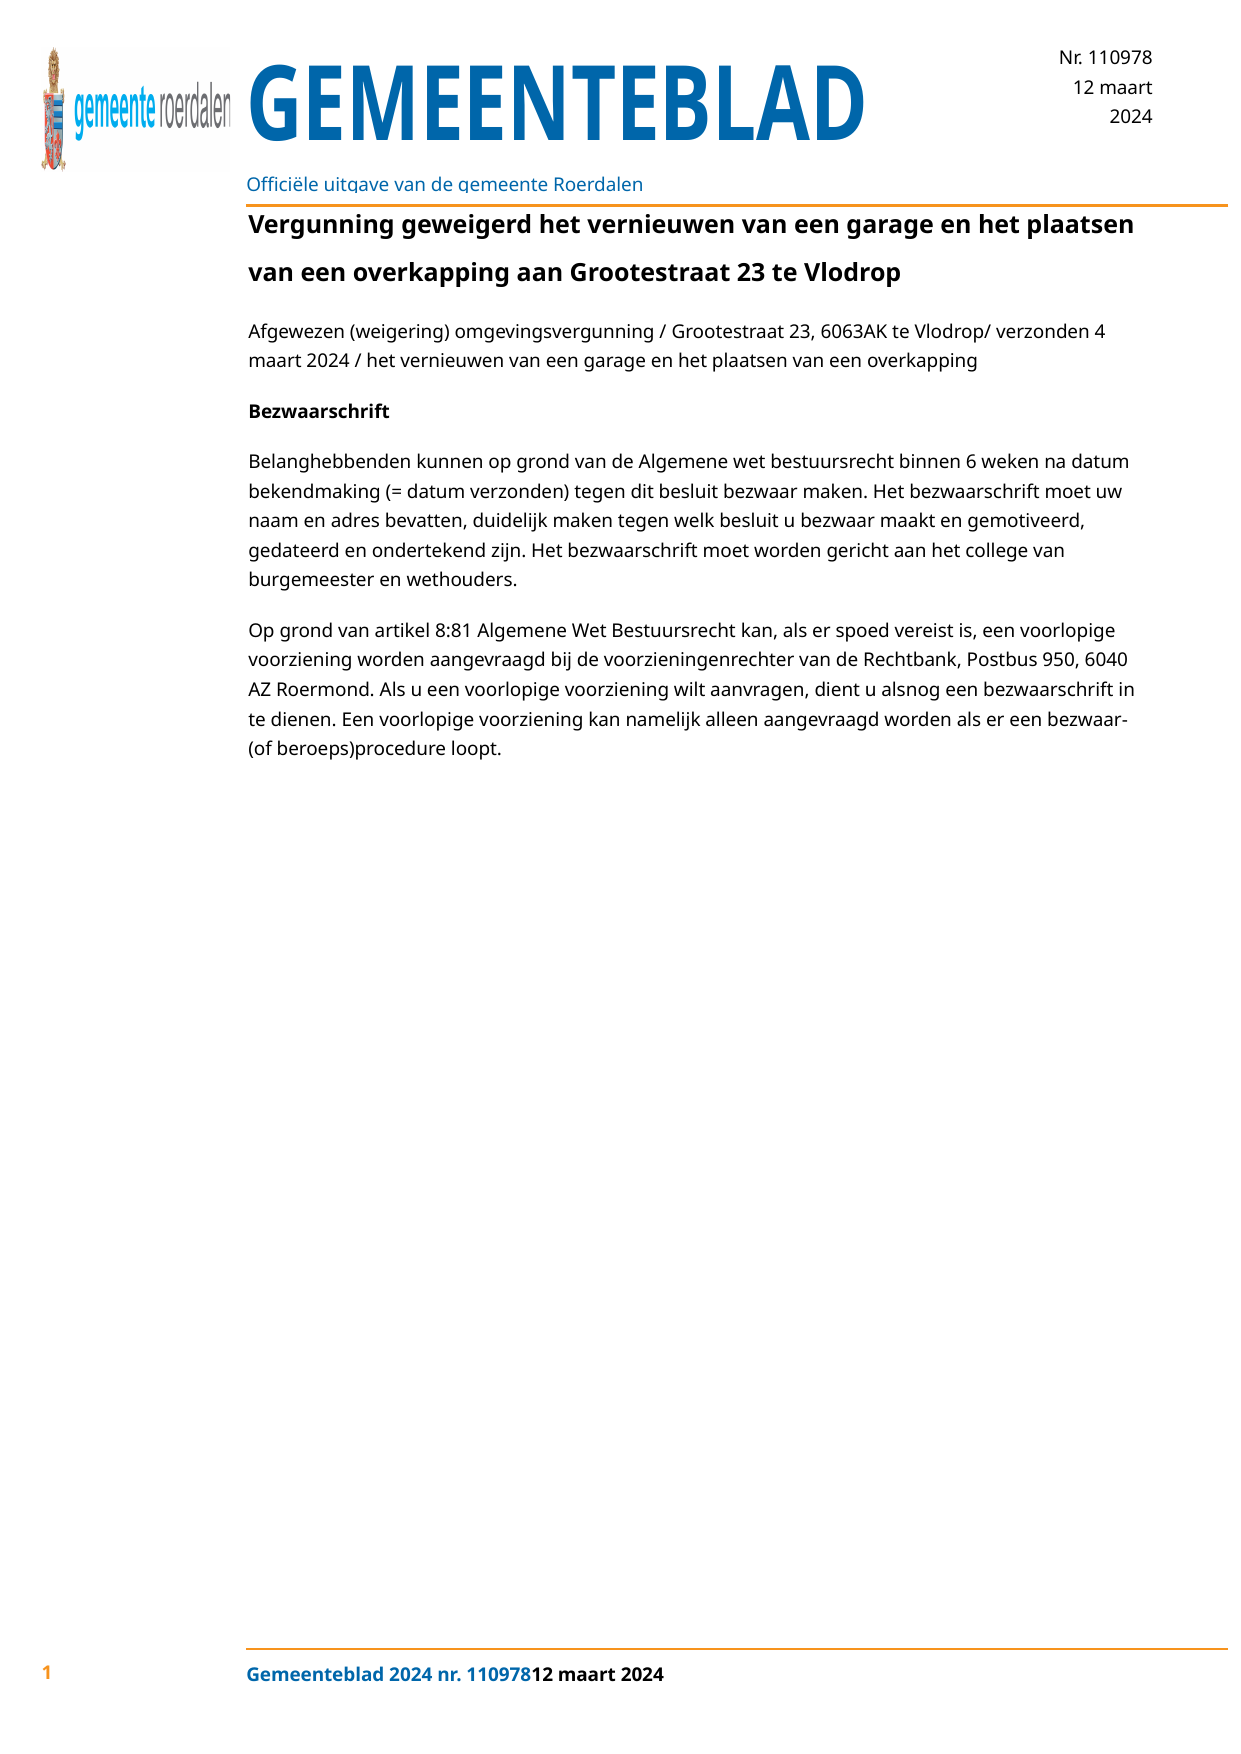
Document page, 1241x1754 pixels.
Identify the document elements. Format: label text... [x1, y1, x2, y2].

text Bezwaarschrift [248, 398, 1152, 424]
text Afgewezen (weigering) omgevingsvergunning / Grootestraat 23, 6063AK te Vlodrop/ verzonden 4 maart 2024 / het vernieuwen van een garage en het plaatsen van een overkapping [248, 318, 1152, 373]
text Vergunning geweigerd het vernieuwen van een garage en het plaatsen van een overkapping aan Grootestraat 23 te Vlodrop [248, 207, 1152, 288]
text Belanghebbenden kunnen op grond van de Algemene wet bestuursrecht binnen 6 weken na datum bekendmaking (= datum verzonden) tegen dit besluit bezwaar maken. Het bezwaarschrift moet uw naam en adres bevatten, duidelijk maken tegen welk besluit u bezwaar maakt en gemotiveerd, gedateerd en ondertekend zijn. Het bezwaarschrift moet worden gericht aan het college van burgemeester en wethouders. [248, 448, 1152, 592]
text Op grond van artikel 8:81 Algemene Wet Bestuursrecht kan, als er spoed vereist is, een voorlopige voorziening worden aangevraagd bij de voorzieningenrechter van de Rechtbank, Postbus 950, 6040 AZ Roermond. Als u een voorlopige voorziening wilt aanvragen, dient u alsnog een bezwaarschrift in te dienen. Een voorlopige voorziening kan namelijk alleen aangevraagd worden als er een bezwaar- (of beroeps)procedure loopt. [248, 617, 1152, 761]
picture [41, 47, 231, 172]
